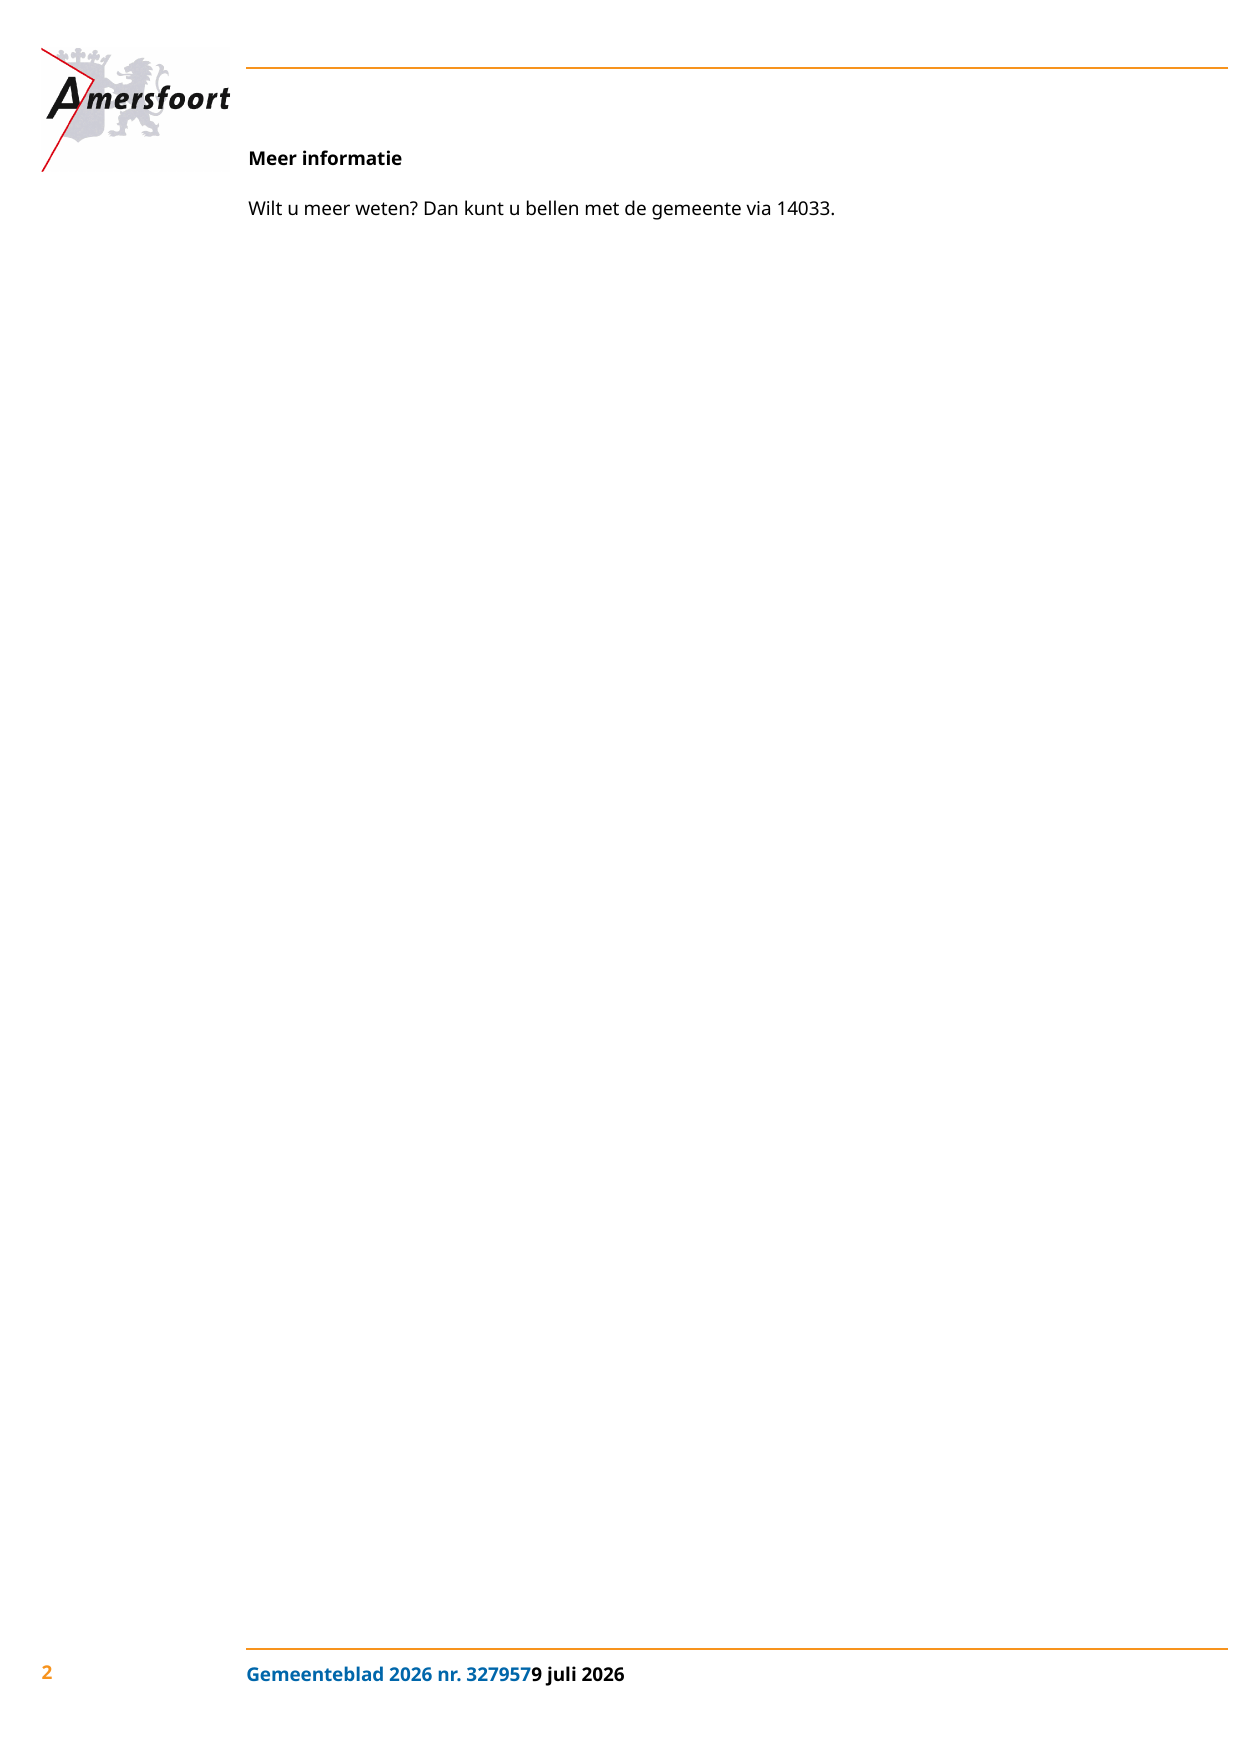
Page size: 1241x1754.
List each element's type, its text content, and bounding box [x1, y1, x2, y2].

picture [41, 47, 231, 172]
text Meer informatie [248, 145, 1152, 171]
text Wilt u meer weten? Dan kunt u bellen met de gemeente via 14033. [248, 196, 1152, 221]
